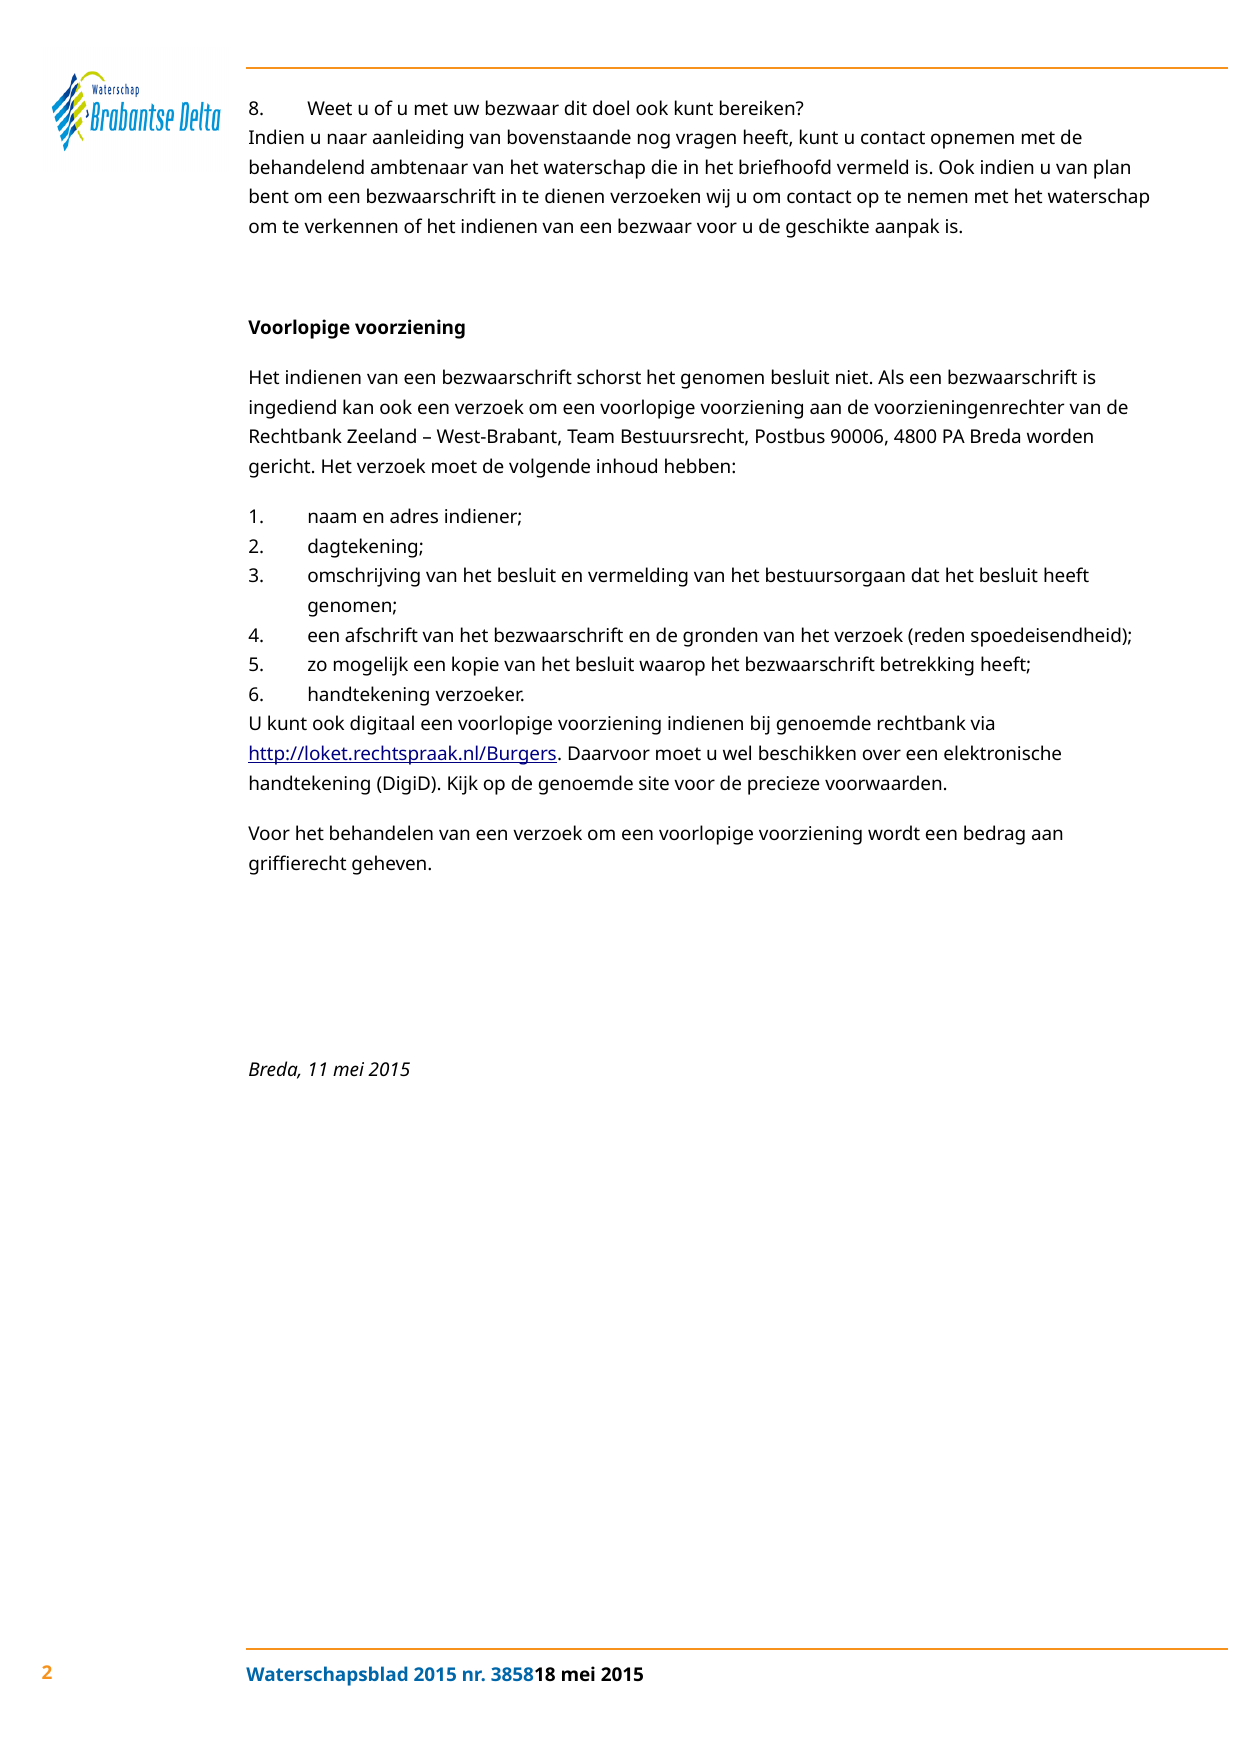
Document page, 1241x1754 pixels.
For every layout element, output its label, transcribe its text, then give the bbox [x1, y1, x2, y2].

list Weet u of u met uw bezwaar dit doel ook kunt bereiken? [248, 95, 1152, 121]
list zo mogelijk een kopie van het besluit waarop het bezwaarschrift betrekking heeft; [248, 651, 1152, 677]
list omschrijving van het besluit en vermelding van het bestuursorgaan dat het besluit heeft genomen; [248, 563, 1152, 618]
text Breda, 11 mei 2015 [248, 1056, 1152, 1082]
text Het indienen van een bezwaarschrift schorst het genomen besluit niet. Als een bezwaarschrift is ingediend kan ook een verzoek om een voorlopige voorziening aan de voorzieningenrechter van de Rechtbank Zeeland – West-Brabant, Team Bestuursrecht, Postbus 90006, 4800 PA Breda worden gericht. Het verzoek moet de volgende inhoud hebben: [248, 364, 1152, 479]
list een afschrift van het bezwaarschrift en de gronden van het verzoek (reden spoedeisendheid); [248, 622, 1152, 648]
list dagtekening; [248, 533, 1152, 559]
text Voorlopige voorziening [248, 314, 1152, 340]
list handtekening verzoeker. [248, 681, 1152, 707]
picture [41, 47, 231, 172]
text Indien u naar aanleiding van bovenstaande nog vragen heeft, kunt u contact opnemen met de behandelend ambtenaar van het waterschap die in het briefhoofd vermeld is. Ook indien u van plan bent om een bezwaarschrift in te dienen verzoeken wij u om contact op te nemen met het waterschap om te verkennen of het indienen van een bezwaar voor u de geschikte aanpak is. [248, 124, 1152, 239]
list naam en adres indiener; [248, 503, 1152, 529]
text U kunt ook digitaal een voorlopige voorziening indienen bij genoemde rechtbank via http://loket.rechtspraak.nl/Burgers. Daarvoor moet u wel beschikken over een elektronische handtekening (DigiD). Kijk op de genoemde site voor de precieze voorwaarden. [248, 711, 1152, 796]
text Voor het behandelen van een verzoek om een voorlopige voorziening wordt een bedrag aan griffierecht geheven. [248, 820, 1152, 876]
